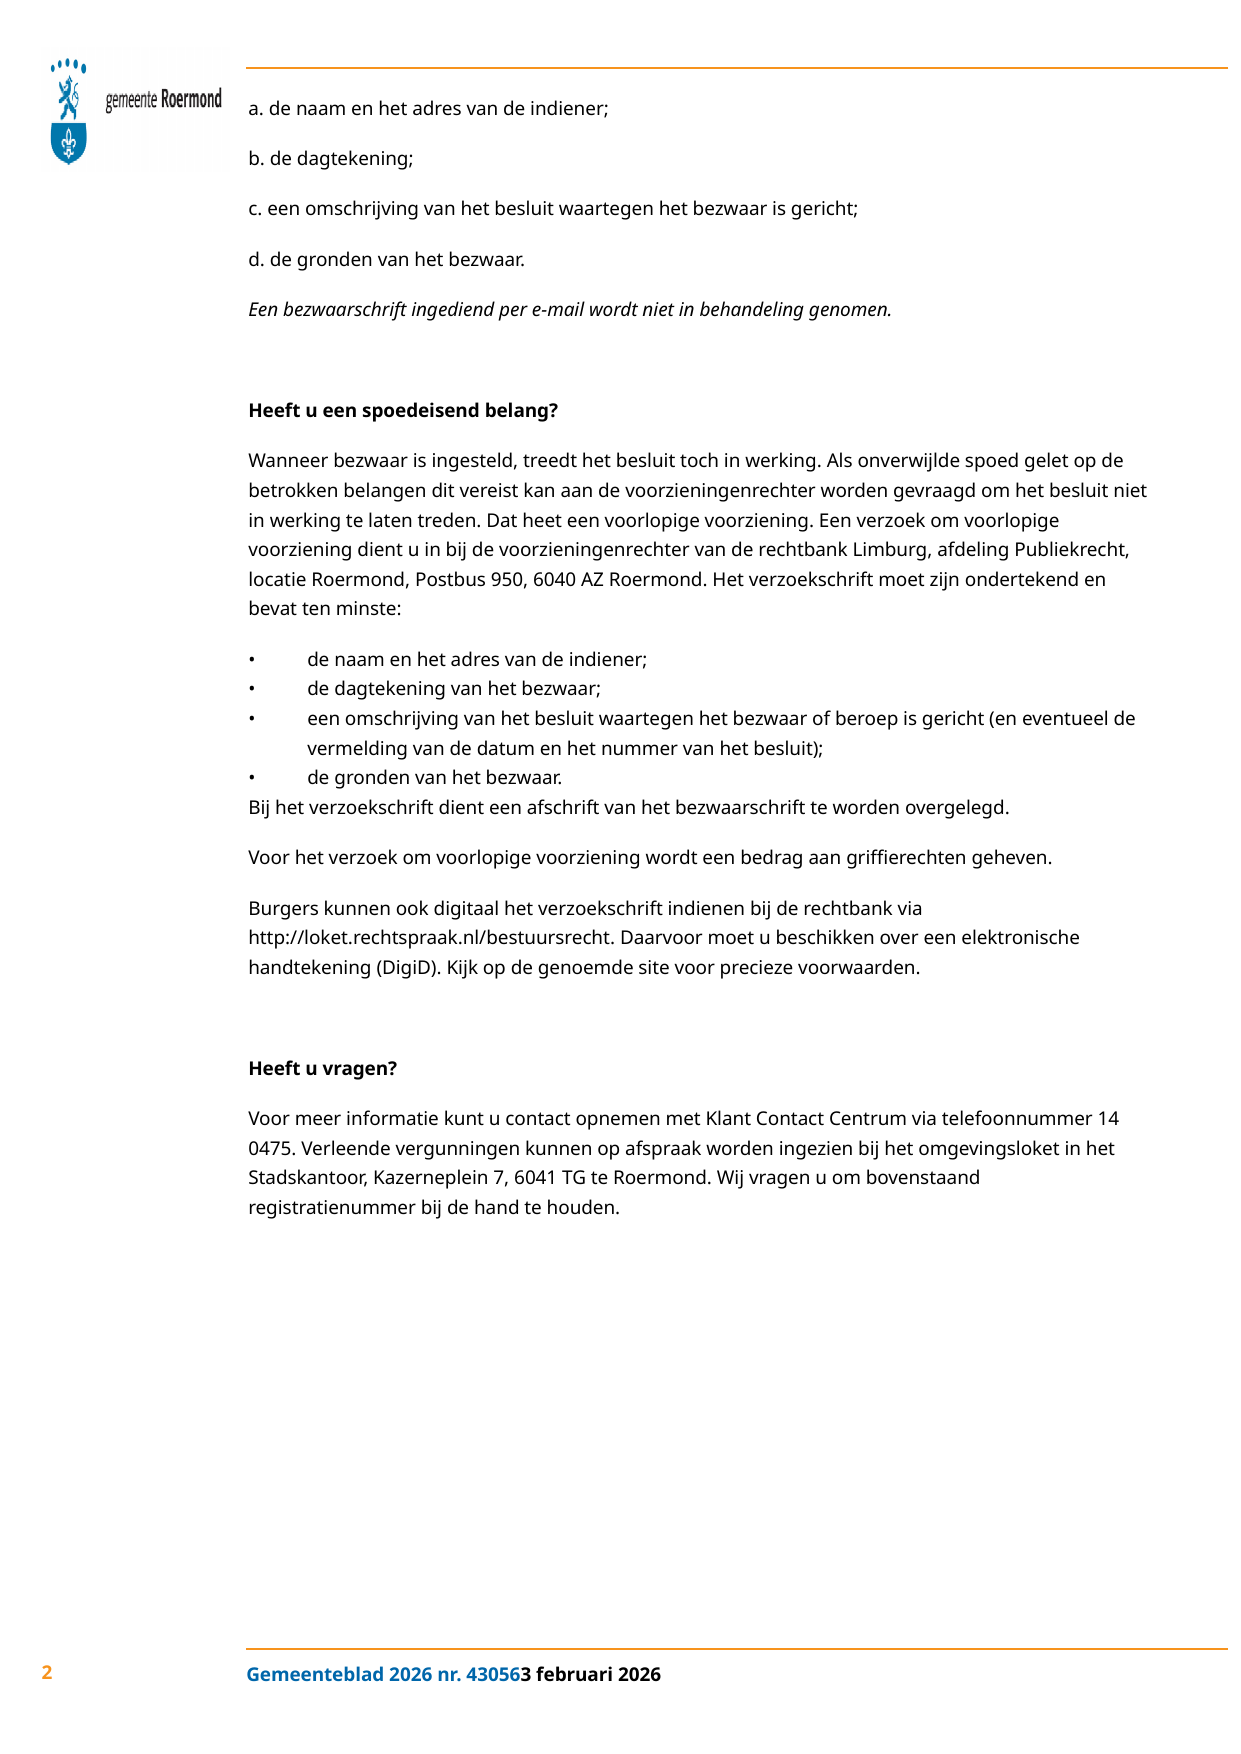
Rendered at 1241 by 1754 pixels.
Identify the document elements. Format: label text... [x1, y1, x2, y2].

list de gronden van het bezwaar. [248, 764, 1152, 790]
text Heeft u vragen? [248, 1055, 1152, 1081]
text c. een omschrijving van het besluit waartegen het bezwaar is gericht; [248, 196, 1152, 221]
text Wanneer bezwaar is ingesteld, treedt het besluit toch in werking. Als onverwijlde spoed gelet op de betrokken belangen dit vereist kan aan de voorzieningenrechter worden gevraagd om het besluit niet in werking te laten treden. Dat heet een voorlopige voorziening. Een verzoek om voorlopige voorziening dient u in bij de voorzieningenrechter van de rechtbank Limburg, afdeling Publiekrecht, locatie Roermond, Postbus 950, 6040 AZ Roermond. Het verzoekschrift moet zijn ondertekend en bevat ten minste: [248, 448, 1152, 621]
text Voor het verzoek om voorlopige voorziening wordt een bedrag aan griffierechten geheven. [248, 844, 1152, 870]
text Burgers kunnen ook digitaal het verzoekschrift indienen bij de rechtbank via http://loket.rechtspraak.nl/bestuursrecht. Daarvoor moet u beschikken over een elektronische handtekening (DigiD). Kijk op de genoemde site voor precieze voorwaarden. [248, 895, 1152, 980]
list een omschrijving van het besluit waartegen het bezwaar of beroep is gericht (en eventueel de vermelding van de datum en het nummer van het besluit); [248, 705, 1152, 761]
text d. de gronden van het bezwaar. [248, 246, 1152, 272]
list de naam en het adres van de indiener; [248, 646, 1152, 672]
text Heeft u een spoedeisend belang? [248, 397, 1152, 423]
list de dagtekening van het bezwaar; [248, 676, 1152, 701]
text Een bezwaarschrift ingediend per e-mail wordt niet in behandeling genomen. [248, 296, 1152, 322]
text Bij het verzoekschrift dient een afschrift van het bezwaarschrift te worden overgelegd. [248, 794, 1152, 820]
text Voor meer informatie kunt u contact opnemen met Klant Contact Centrum via telefoonnummer 14 0475. Verleende vergunningen kunnen op afspraak worden ingezien bij het omgevingsloket in het Stadskantoor, Kazerneplein 7, 6041 TG te Roermond. Wij vragen u om bovenstaand registratienummer bij de hand te houden. [248, 1105, 1152, 1220]
picture [41, 47, 231, 172]
text a. de naam en het adres van de indiener; [248, 95, 1152, 121]
text b. de dagtekening; [248, 145, 1152, 171]
